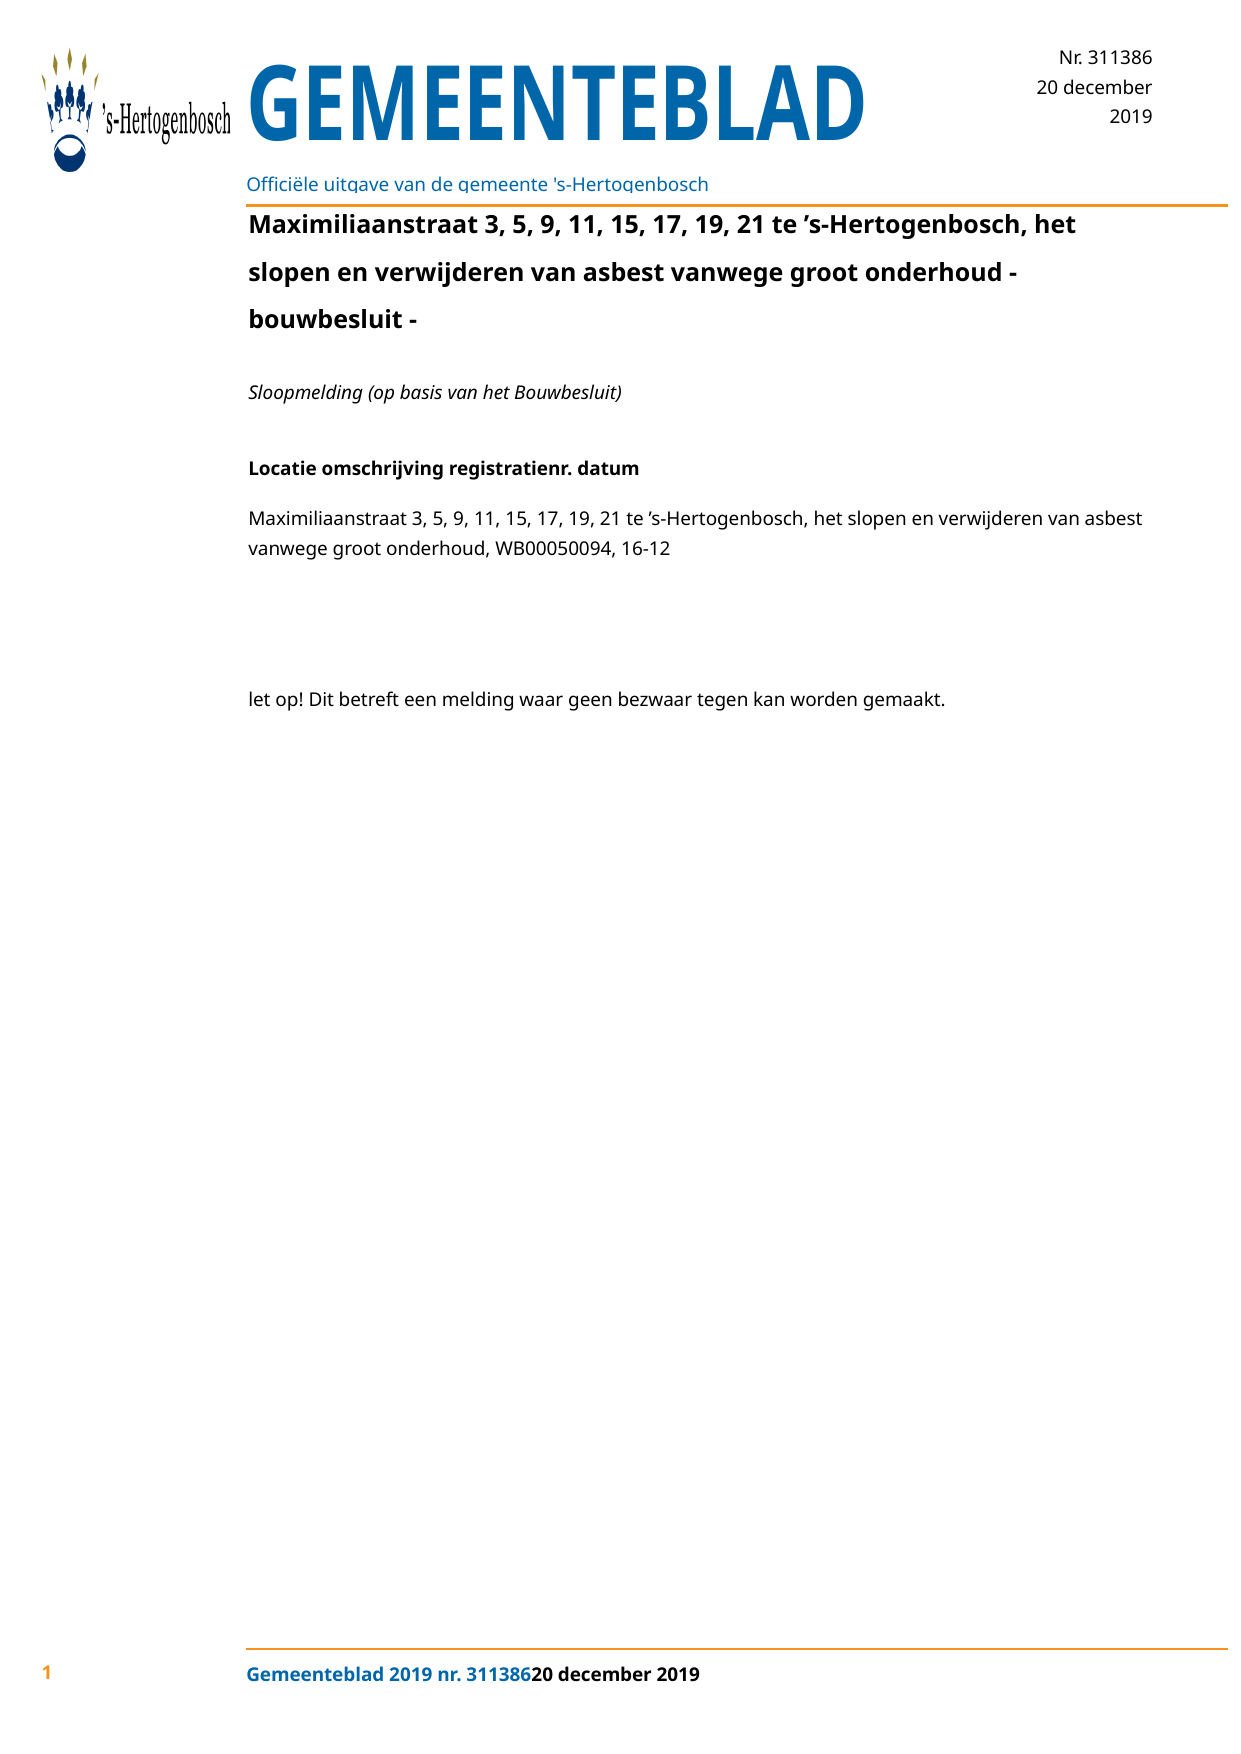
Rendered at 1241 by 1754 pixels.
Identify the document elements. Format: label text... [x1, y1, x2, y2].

text Locatie omschrijving registratienr. datum [248, 455, 1152, 481]
text Maximiliaanstraat 3, 5, 9, 11, 15, 17, 19, 21 te ’s-Hertogenbosch, het slopen en verwijderen van asbest vanwege groot onderhoud, WB00050094, 16-12 [248, 506, 1152, 561]
text let op! Dit betreft een melding waar geen bezwaar tegen kan worden gemaakt. [248, 686, 1152, 712]
picture [41, 47, 231, 172]
text Maximiliaanstraat 3, 5, 9, 11, 15, 17, 19, 21 te ’s-Hertogenbosch, het slopen en verwijderen van asbest vanwege groot onderhoud - bouwbesluit - [248, 207, 1152, 336]
text Sloopmelding (op basis van het Bouwbesluit) [248, 379, 1152, 405]
